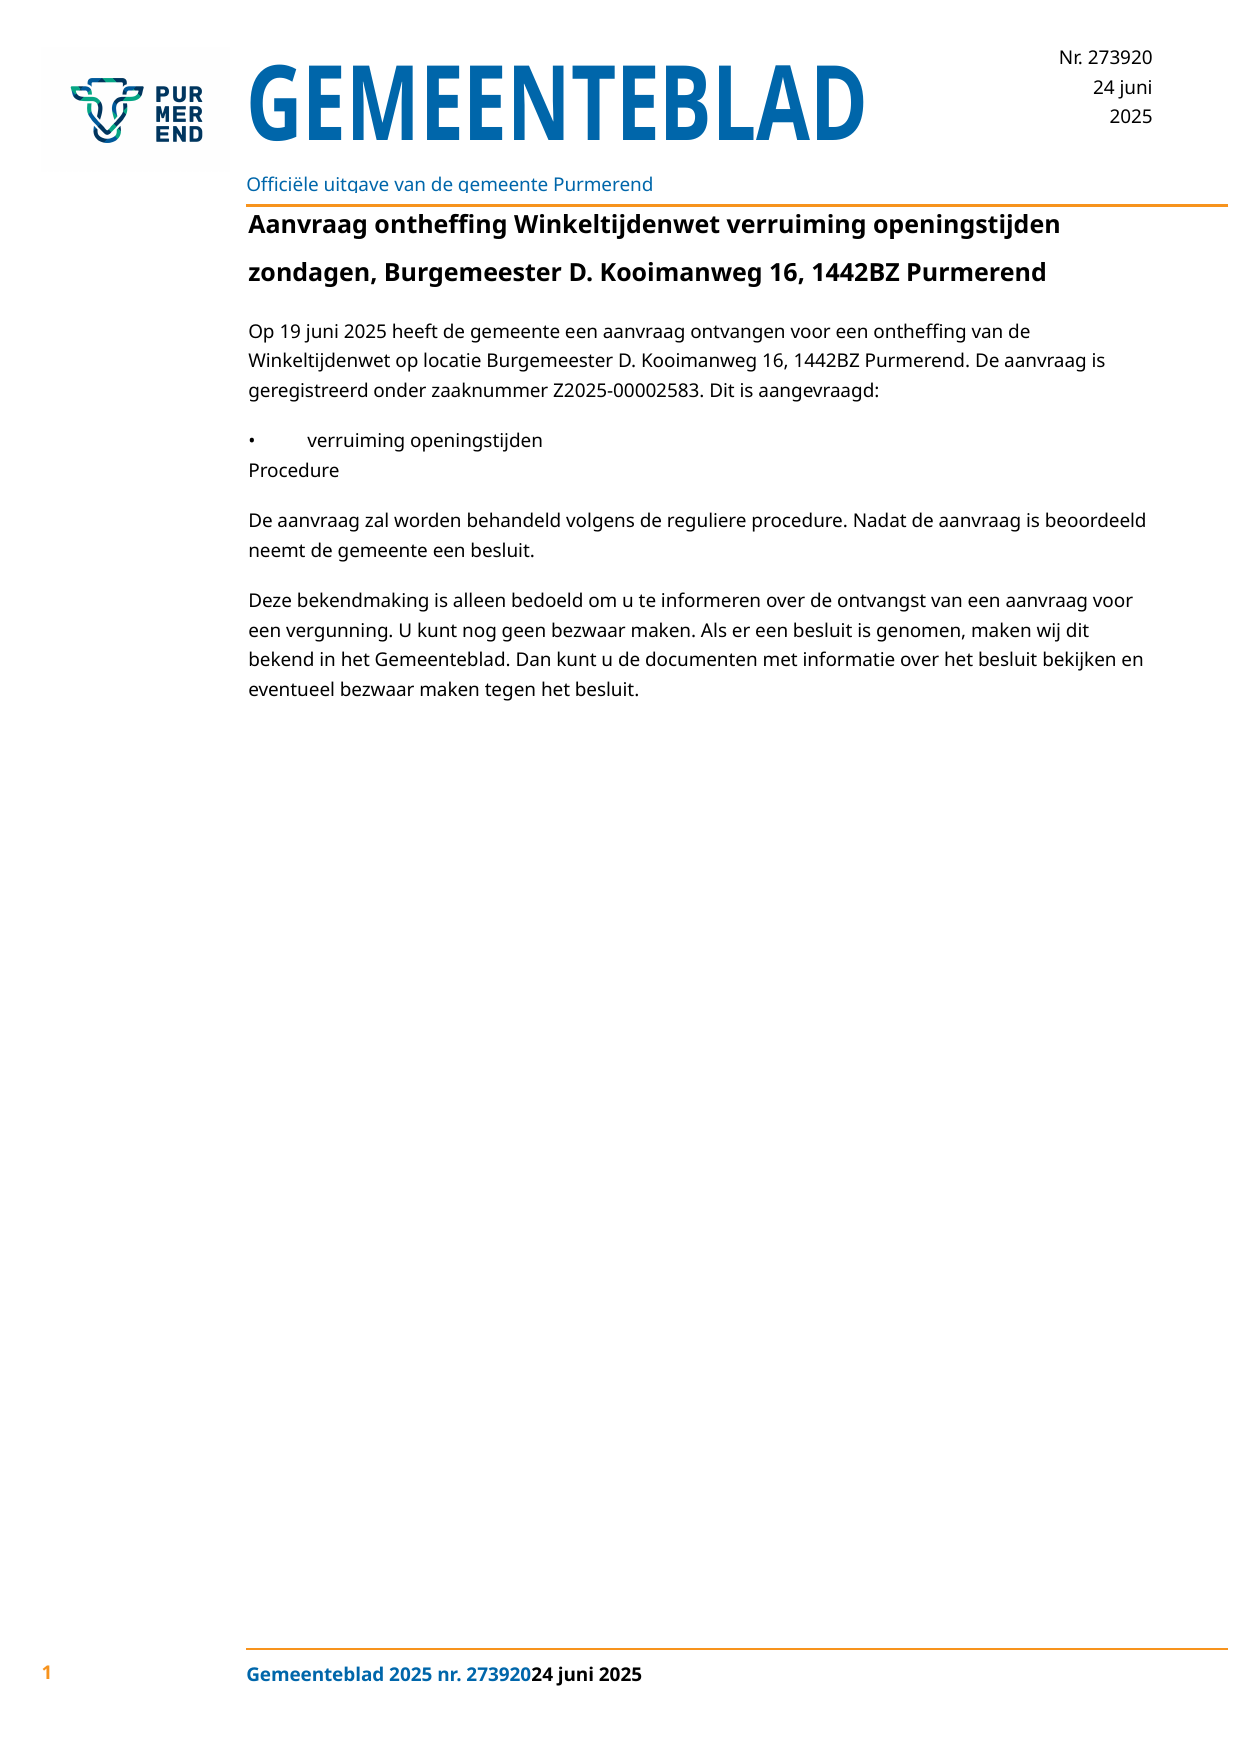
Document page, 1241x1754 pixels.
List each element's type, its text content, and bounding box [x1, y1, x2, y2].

list verruiming openingstijden [248, 427, 1152, 453]
text De aanvraag zal worden behandeld volgens de reguliere procedure. Nadat de aanvraag is beoordeeld neemt de gemeente een besluit. [248, 507, 1152, 563]
text Deze bekendmaking is alleen bedoeld om u te informeren over de ontvangst van een aanvraag voor een vergunning. U kunt nog geen bezwaar maken. Als er een besluit is genomen, maken wij dit bekend in het Gemeenteblad. Dan kunt u de documenten met informatie over het besluit bekijken en eventueel bezwaar maken tegen het besluit. [248, 587, 1152, 702]
text Procedure [248, 457, 1152, 483]
picture [41, 47, 231, 172]
text Aanvraag ontheffing Winkeltijdenwet verruiming openingstijden zondagen, Burgemeester D. Kooimanweg 16, 1442BZ Purmerend [248, 207, 1152, 288]
text Op 19 juni 2025 heeft de gemeente een aanvraag ontvangen voor een ontheffing van de Winkeltijdenwet op locatie Burgemeester D. Kooimanweg 16, 1442BZ Purmerend. De aanvraag is geregistreerd onder zaaknummer Z2025-00002583. Dit is aangevraagd: [248, 318, 1152, 403]
